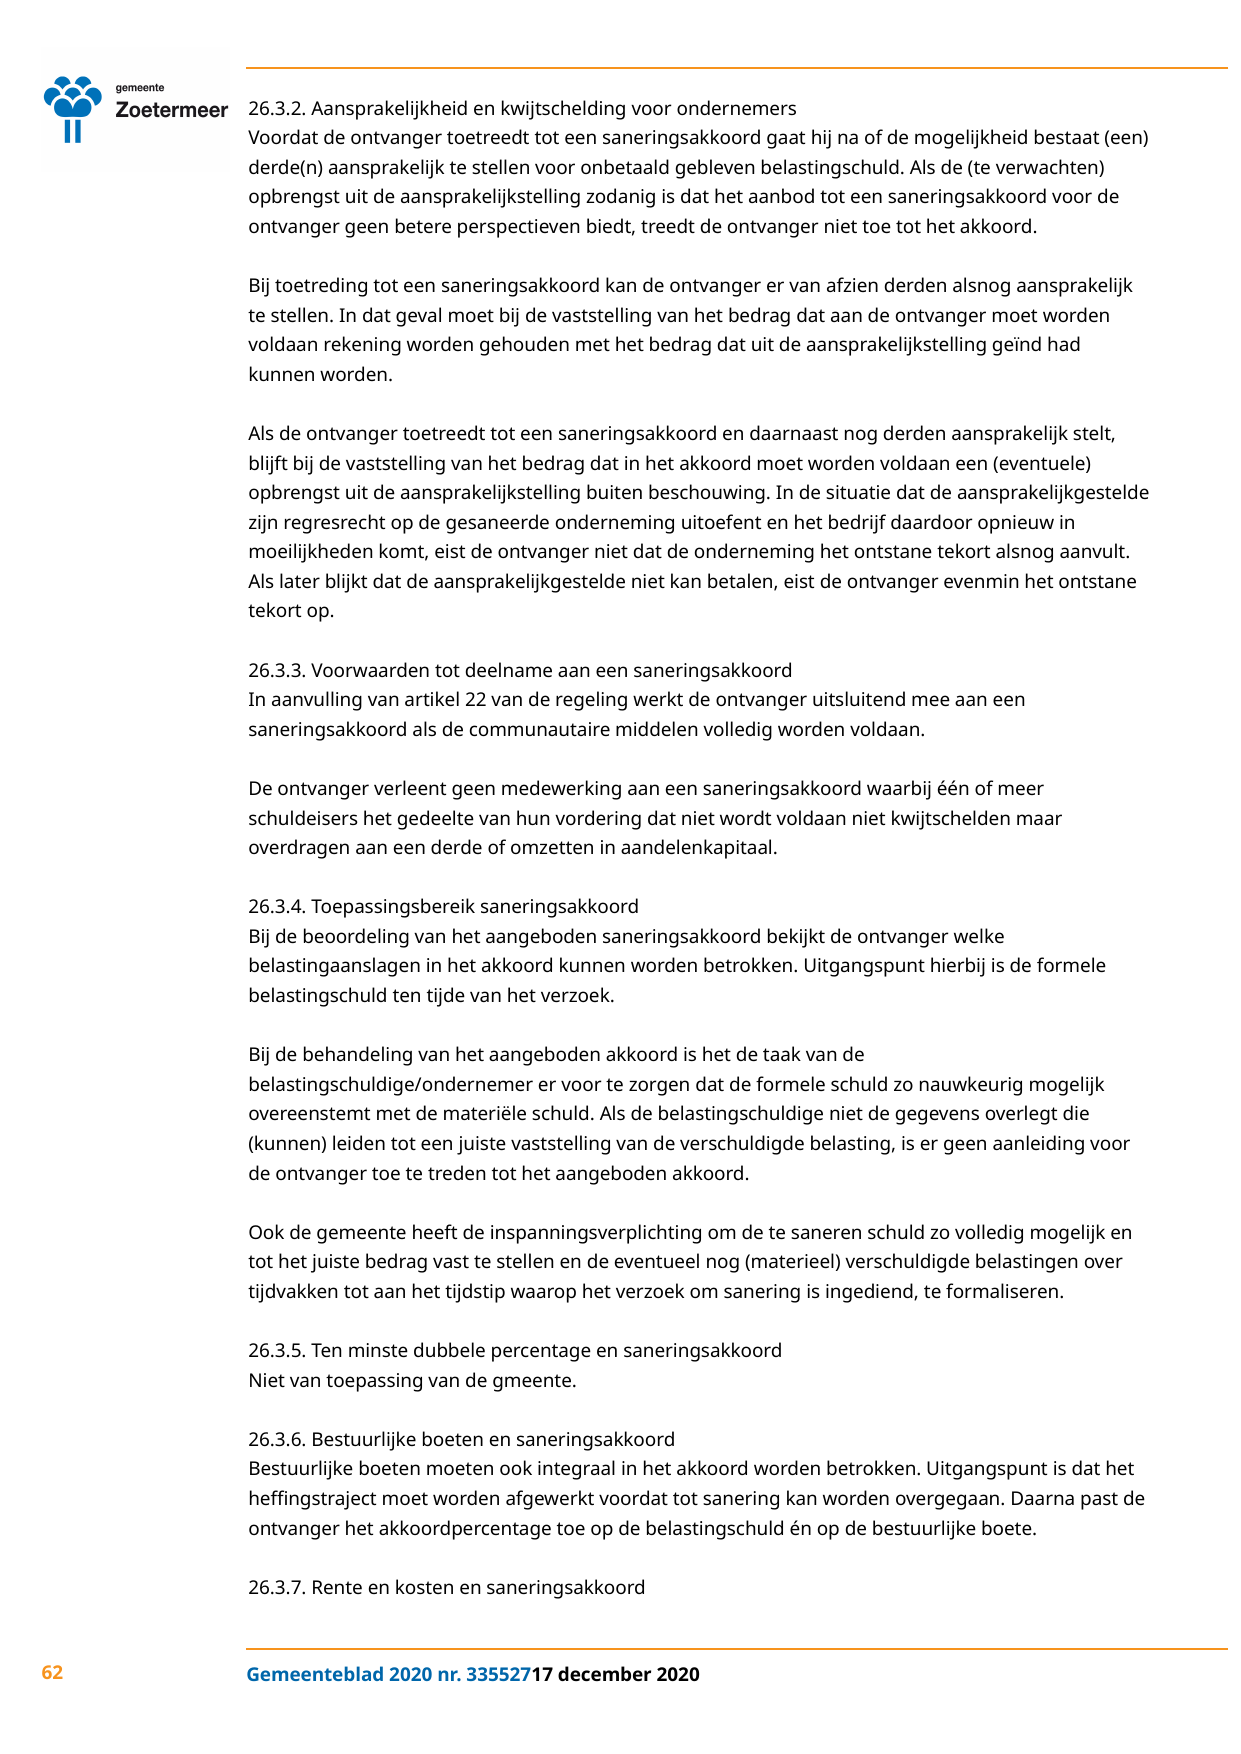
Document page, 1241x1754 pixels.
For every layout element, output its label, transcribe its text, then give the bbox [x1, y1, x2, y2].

text Als de ontvanger toetreedt tot een saneringsakkoord en daarnaast nog derden aansprakelijk stelt, blijft bij de vaststelling van het bedrag dat in het akkoord moet worden voldaan een (eventuele) opbrengst uit de aansprakelijkstelling buiten beschouwing. In de situatie dat de aansprakelijkgestelde zijn regresrecht op de gesaneerde onderneming uitoefent en het bedrijf daardoor opnieuw in moeilijkheden komt, eist de ontvanger niet dat de onderneming het ontstane tekort alsnog aanvult. Als later blijkt dat de aansprakelijkgestelde niet kan betalen, eist de ontvanger evenmin het ontstane tekort op. [248, 420, 1152, 623]
text 26.3.5. Ten minste dubbele percentage en saneringsakkoord [248, 1337, 1152, 1363]
text 26.3.3. Voorwaarden tot deelname aan een saneringsakkoord [248, 657, 1152, 683]
text Bij toetreding tot een saneringsakkoord kan de ontvanger er van afzien derden alsnog aansprakelijk te stellen. In dat geval moet bij de vaststelling van het bedrag dat aan de ontvanger moet worden voldaan rekening worden gehouden met het bedrag dat uit de aansprakelijkstelling geïnd had kunnen worden. [248, 272, 1152, 387]
text 26.3.7. Rente en kosten en saneringsakkoord [248, 1574, 1152, 1600]
text Voordat de ontvanger toetreedt tot een saneringsakkoord gaat hij na of de mogelijkheid bestaat (een) derde(n) aansprakelijk te stellen voor onbetaald gebleven belastingschuld. Als de (te verwachten) opbrengst uit de aansprakelijkstelling zodanig is dat het aanbod tot een saneringsakkoord voor de ontvanger geen betere perspectieven biedt, treedt de ontvanger niet toe tot het akkoord. [248, 124, 1152, 239]
text Ook de gemeente heeft de inspanningsverplichting om de te saneren schuld zo volledig mogelijk en tot het juiste bedrag vast te stellen en de eventueel nog (materieel) verschuldigde belastingen over tijdvakken tot aan het tijdstip waarop het verzoek om sanering is ingediend, te formaliseren. [248, 1219, 1152, 1304]
text 26.3.2. Aansprakelijkheid en kwijtschelding voor ondernemers [248, 95, 1152, 121]
text Bij de beoordeling van het aangeboden saneringsakkoord bekijkt de ontvanger welke belastingaanslagen in het akkoord kunnen worden betrokken. Uitgangspunt hierbij is de formele belastingschuld ten tijde van het verzoek. [248, 923, 1152, 1008]
text In aanvulling van artikel 22 van de regeling werkt de ontvanger uitsluitend mee aan een saneringsakkoord als de communautaire middelen volledig worden voldaan. [248, 686, 1152, 742]
text 26.3.4. Toepassingsbereik saneringsakkoord [248, 893, 1152, 919]
text Bestuurlijke boeten moeten ook integraal in het akkoord worden betrokken. Uitgangspunt is dat het heffingstraject moet worden afgewerkt voordat tot sanering kan worden overgegaan. Daarna past de ontvanger het akkoordpercentage toe op de belastingschuld én op de bestuurlijke boete. [248, 1456, 1152, 1541]
text 26.3.6. Bestuurlijke boeten en saneringsakkoord [248, 1426, 1152, 1452]
text Niet van toepassing van de gmeente. [248, 1367, 1152, 1393]
text De ontvanger verleent geen medewerking aan een saneringsakkoord waarbij één of meer schuldeisers het gedeelte van hun vordering dat niet wordt voldaan niet kwijtschelden maar overdragen aan een derde of omzetten in aandelenkapitaal. [248, 775, 1152, 860]
picture [41, 47, 231, 172]
text Bij de behandeling van het aangeboden akkoord is het de taak van de belastingschuldige/ondernemer er voor te zorgen dat de formele schuld zo nauwkeurig mogelijk overeenstemt met de materiële schuld. Als de belastingschuldige niet de gegevens overlegt die (kunnen) leiden tot een juiste vaststelling van de verschuldigde belasting, is er geen aanleiding voor de ontvanger toe te treden tot het aangeboden akkoord. [248, 1041, 1152, 1186]
